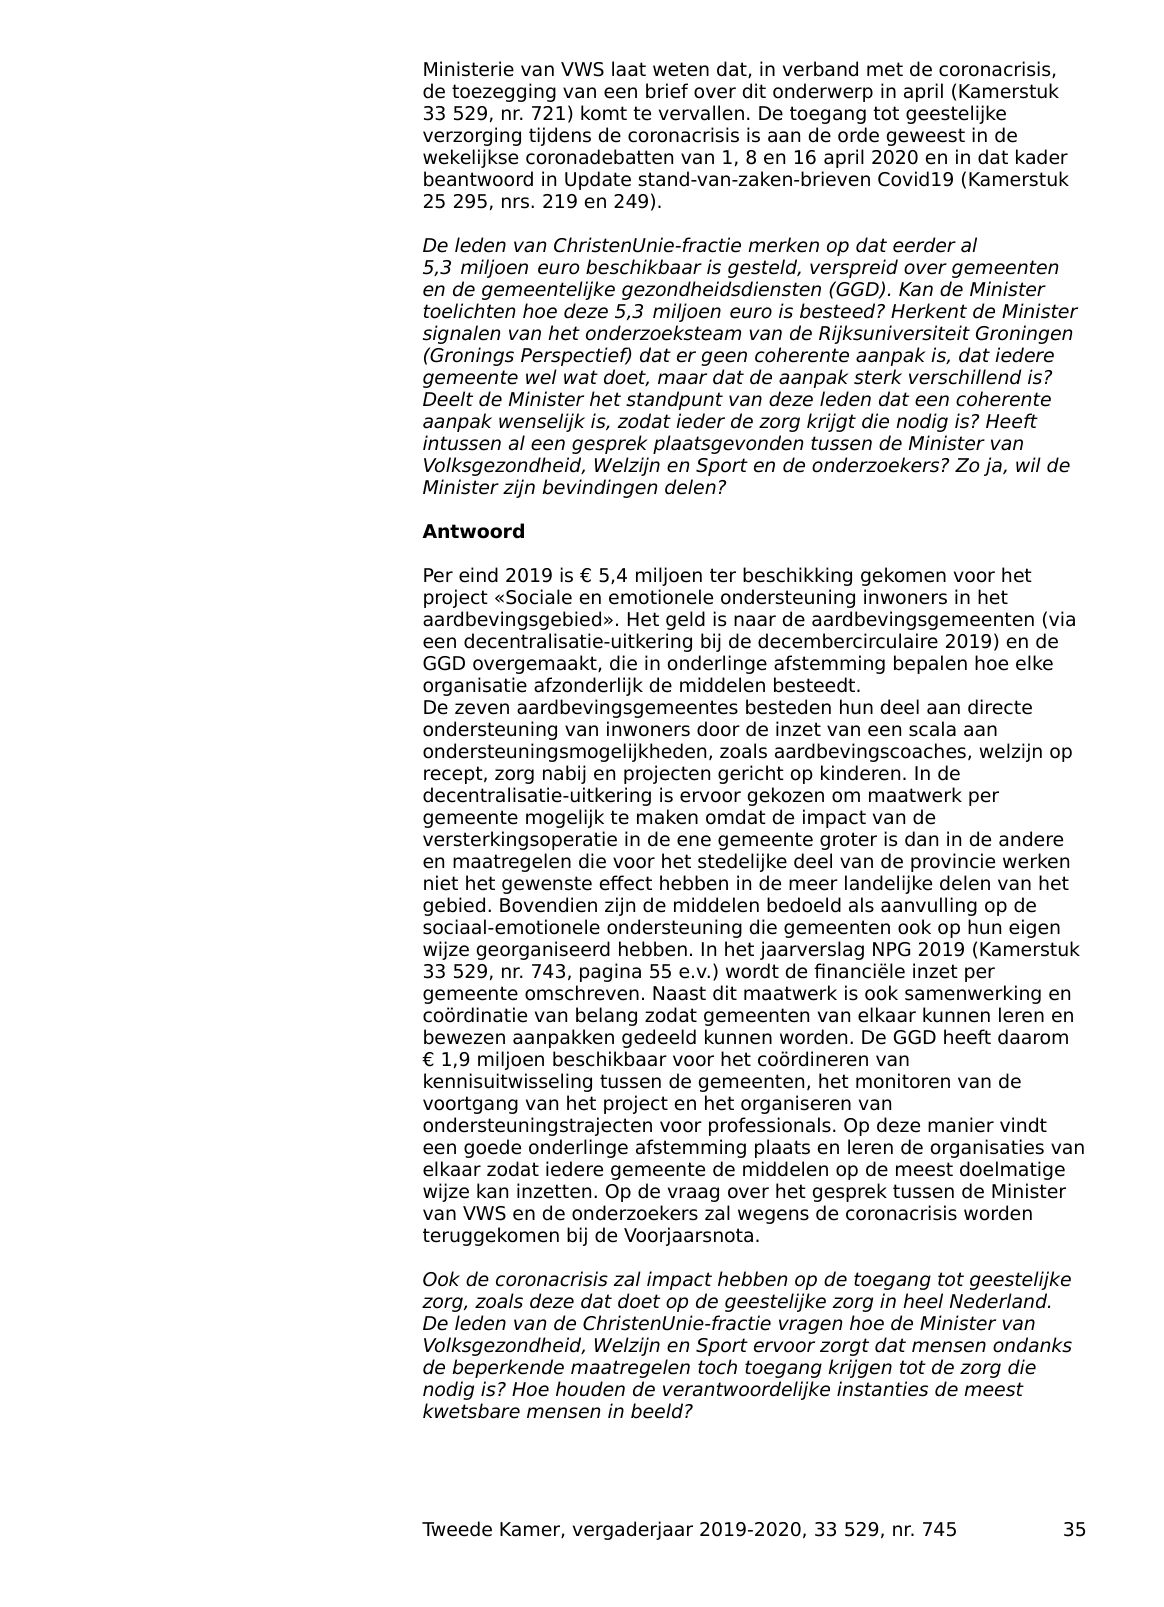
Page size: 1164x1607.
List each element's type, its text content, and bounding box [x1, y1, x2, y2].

text De zeven aardbevingsgemeentes besteden hun deel aan directe ondersteuning van inwoners door de inzet van een scala aan ondersteuningsmogelijkheden, zoals aardbevingscoaches, welzijn op recept, zorg nabij en projecten gericht op kinderen. In de decentralisatie-uitkering is ervoor gekozen om maatwerk per gemeente mogelijk te maken omdat de impact van de versterkingsoperatie in de ene gemeente groter is dan in de andere en maatregelen die voor het stedelijke deel van de provincie werken niet het gewenste effect hebben in de meer landelijke delen van het gebied. Bovendien zijn de middelen bedoeld als aanvulling op de sociaal-emotionele ondersteuning die gemeenten ook op hun eigen wijze georganiseerd hebben. In het jaarverslag NPG 2019 (Kamerstuk 33 529, nr. 743, pagina 55 e.v.) wordt de financiële inzet per gemeente omschreven. Naast dit maatwerk is ook samenwerking en coördinatie van belang zodat gemeenten van elkaar kunnen leren en bewezen aanpakken gedeeld kunnen worden. De GGD heeft daarom € 1,9 miljoen beschikbaar voor het coördineren van kennisuitwisseling tussen de gemeenten, het monitoren van de voortgang van het project en het organiseren van ondersteuningstrajecten voor professionals. Op deze manier vindt een goede onderlinge afstemming plaats en leren de organisaties van elkaar zodat iedere gemeente de middelen op de meest doelmatige wijze kan inzetten. Op de vraag over het gesprek tussen de Minister van VWS en de onderzoekers zal wegens de coronacrisis worden teruggekomen bij de Voorjaarsnota. [422, 697, 1087, 1247]
text Ministerie van VWS laat weten dat, in verband met de coronacrisis, de toezegging van een brief over dit onderwerp in april (Kamerstuk 33 529, nr. 721) komt te vervallen. De toegang tot geestelijke verzorging tijdens de coronacrisis is aan de orde geweest in de wekelijkse coronadebatten van 1, 8 en 16 april 2020 en in dat kader beantwoord in Update stand-van-zaken-brieven Covid19 (Kamerstuk 25 295, nrs. 219 en 249). [422, 59, 1087, 213]
text Per eind 2019 is € 5,4 miljoen ter beschikking gekomen voor het project «Sociale en emotionele ondersteuning inwoners in het aardbevingsgebied». Het geld is naar de aardbevingsgemeenten (via een decentralisatie-uitkering bij de decembercirculaire 2019) en de GGD overgemaakt, die in onderlinge afstemming bepalen hoe elke organisatie afzonderlijk de middelen besteedt. [422, 565, 1087, 697]
text De leden van ChristenUnie-fractie merken op dat eerder al 5,3 miljoen euro beschikbaar is gesteld, verspreid over gemeenten en de gemeentelijke gezondheidsdiensten (GGD). Kan de Minister toelichten hoe deze 5,3 miljoen euro is besteed? Herkent de Minister signalen van het onderzoeksteam van de Rijksuniversiteit Groningen (Gronings Perspectief) dat er geen coherente aanpak is, dat iedere gemeente wel wat doet, maar dat de aanpak sterk verschillend is? Deelt de Minister het standpunt van deze leden dat een coherente aanpak wenselijk is, zodat ieder de zorg krijgt die nodig is? Heeft intussen al een gesprek plaatsgevonden tussen de Minister van Volksgezondheid, Welzijn en Sport en de onderzoekers? Zo ja, wil de Minister zijn bevindingen delen? [422, 235, 1087, 499]
text Ook de coronacrisis zal impact hebben op de toegang tot geestelijke zorg, zoals deze dat doet op de geestelijke zorg in heel Nederland. De leden van de ChristenUnie-fractie vragen hoe de Minister van Volksgezondheid, Welzijn en Sport ervoor zorgt dat mensen ondanks de beperkende maatregelen toch toegang krijgen tot de zorg die nodig is? Hoe houden de verantwoordelijke instanties de meest kwetsbare mensen in beeld? [422, 1269, 1087, 1423]
subtitle Antwoord [422, 521, 1087, 543]
